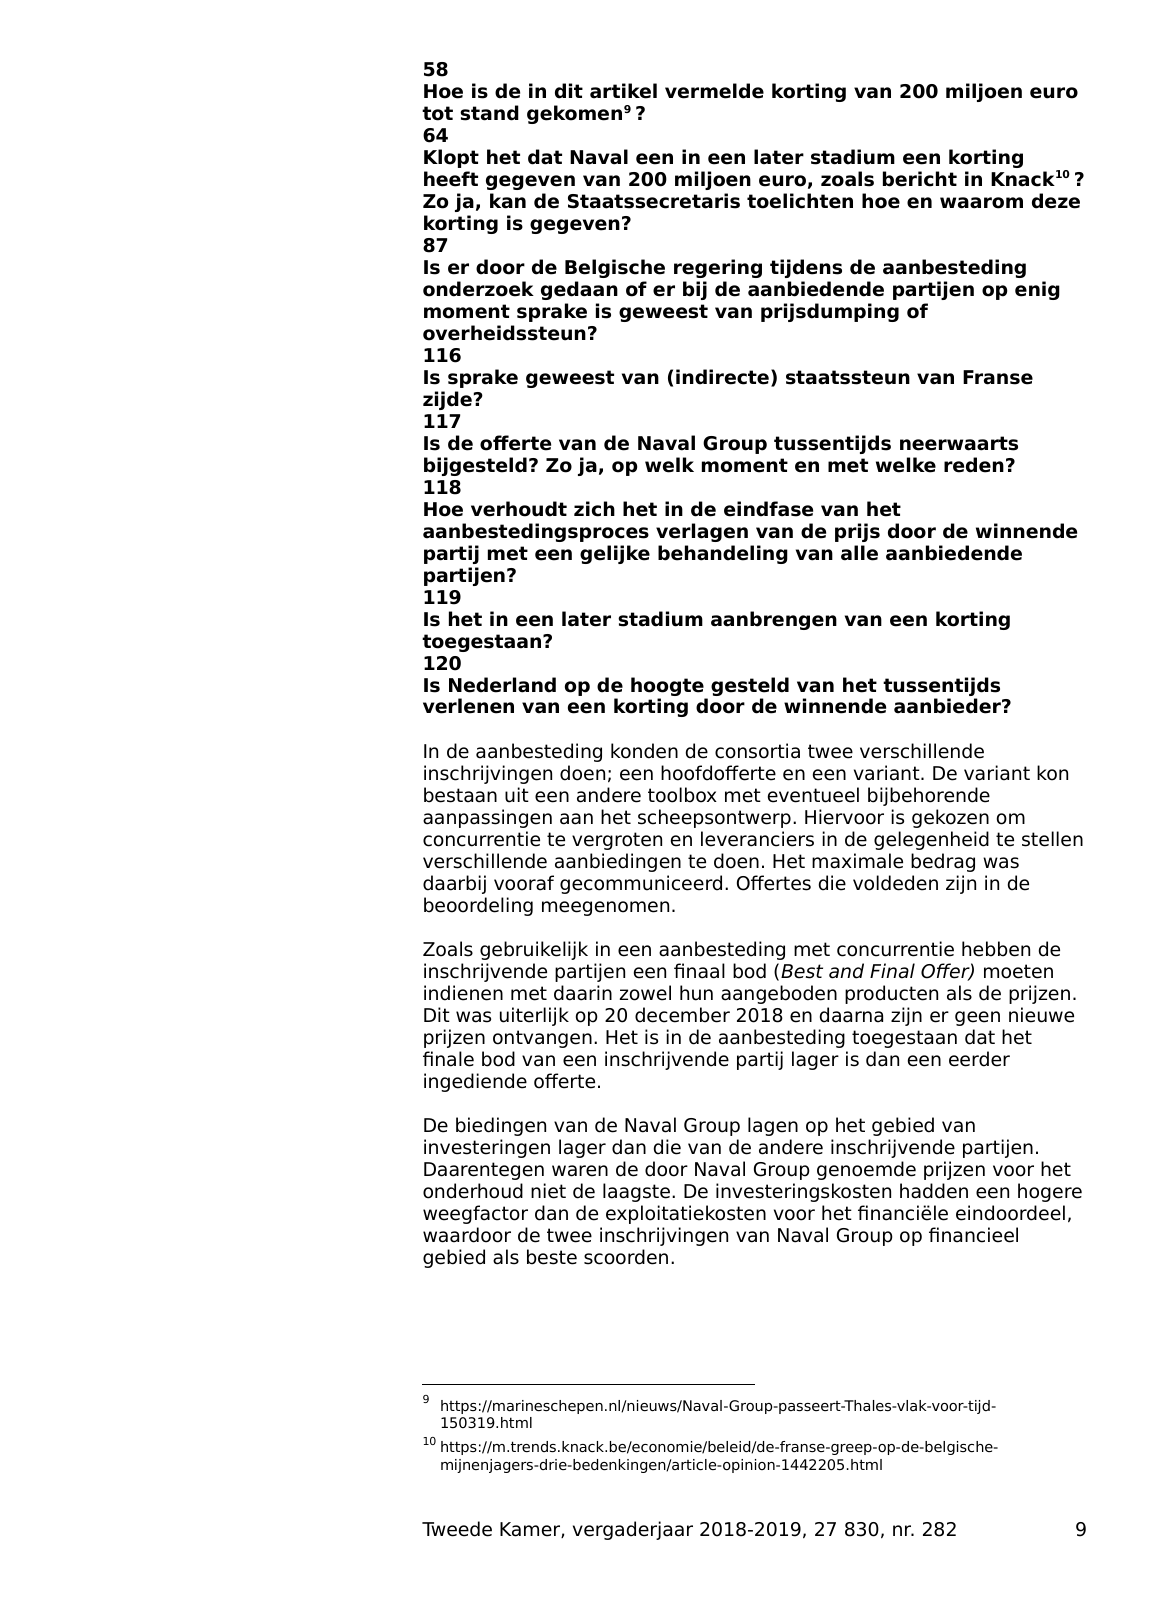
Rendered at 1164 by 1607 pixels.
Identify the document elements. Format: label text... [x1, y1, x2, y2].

text Is sprake geweest van (indirecte) staatssteun van Franse zijde? [422, 367, 1087, 411]
text 64 [422, 125, 1087, 147]
text Hoe is de in dit artikel vermelde korting van 200 miljoen euro tot stand gekomen? [422, 81, 1087, 125]
text Hoe verhoudt zich het in de eindfase van het aanbestedingsproces verlagen van de prijs door de winnende partij met een gelijke behandeling van alle aanbiedende partijen? [422, 499, 1087, 587]
text 120 [422, 652, 1087, 674]
text 118 [422, 477, 1087, 499]
text 117 [422, 411, 1087, 433]
text 116 [422, 345, 1087, 367]
text In de aanbesteding konden de consortia twee verschillende inschrijvingen doen; een hoofdofferte en een variant. De variant kon bestaan uit een andere toolbox met eventueel bijbehorende aanpassingen aan het scheepsontwerp. Hiervoor is gekozen om concurrentie te vergroten en leveranciers in de gelegenheid te stellen verschillende aanbiedingen te doen. Het maximale bedrag was daarbij vooraf gecommuniceerd. Offertes die voldeden zijn in de beoordeling meegenomen. [422, 741, 1087, 916]
text 58 [422, 59, 1087, 81]
text https://marineschepen.nl/nieuws/Naval-Group-passeert-Thales-vlak-voor-tijd-150319.html [422, 1393, 1087, 1432]
text Is de offerte van de Naval Group tussentijds neerwaarts bijgesteld? Zo ja, op welk moment en met welke reden? [422, 433, 1087, 477]
text 87 [422, 235, 1087, 257]
text Is Nederland op de hoogte gesteld van het tussentijds verlenen van een korting door de winnende aanbieder? [422, 674, 1087, 718]
text Klopt het dat Naval een in een later stadium een korting heeft gegeven van 200 miljoen euro, zoals bericht in Knack? Zo ja, kan de Staatssecretaris toelichten hoe en waarom deze korting is gegeven? [422, 147, 1087, 235]
text Is er door de Belgische regering tijdens de aanbesteding onderzoek gedaan of er bij de aanbiedende partijen op enig moment sprake is geweest van prijsdumping of overheidssteun? [422, 257, 1087, 345]
text Zoals gebruikelijk in een aanbesteding met concurrentie hebben de inschrijvende partijen een finaal bod (Best and Final Offer) moeten indienen met daarin zowel hun aangeboden producten als de prijzen. Dit was uiterlijk op 20 december 2018 en daarna zijn er geen nieuwe prijzen ontvangen. Het is in de aanbesteding toegestaan dat het finale bod van een inschrijvende partij lager is dan een eerder ingediende offerte. [422, 939, 1087, 1092]
text Is het in een later stadium aanbrengen van een korting toegestaan? [422, 608, 1087, 652]
text https://m.trends.knack.be/economie/beleid/de-franse-greep-op-de-belgische-mijnenjagers-drie-bedenkingen/article-opinion-1442205.html [422, 1435, 1087, 1474]
text 119 [422, 587, 1087, 608]
text De biedingen van de Naval Group lagen op het gebied van investeringen lager dan die van de andere inschrijvende partijen. Daarentegen waren de door Naval Group genoemde prijzen voor het onderhoud niet de laagste. De investeringskosten hadden een hogere weegfactor dan de exploitatiekosten voor het financiële eindoordeel, waardoor de twee inschrijvingen van Naval Group op financieel gebied als beste scoorden. [422, 1115, 1087, 1268]
